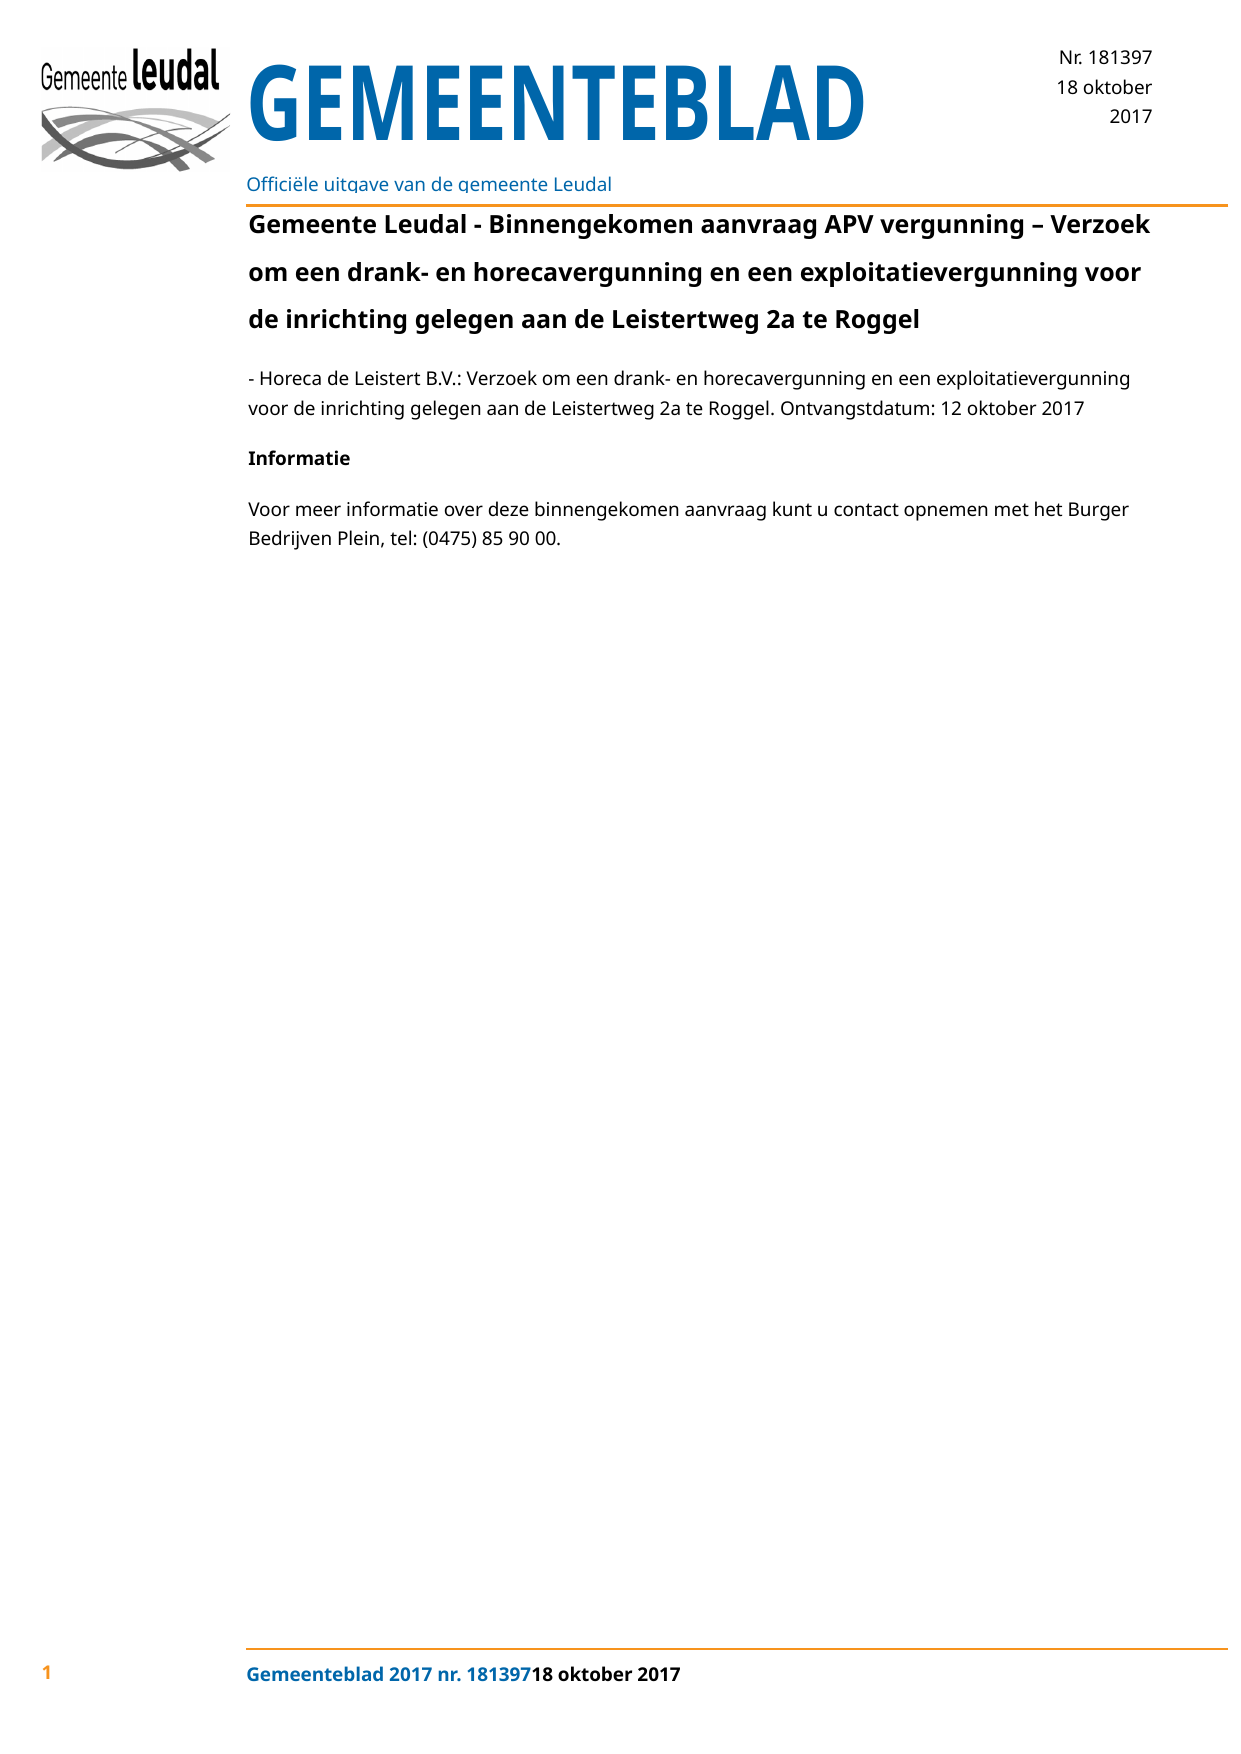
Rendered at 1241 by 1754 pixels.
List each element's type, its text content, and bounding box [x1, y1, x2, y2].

text - Horeca de Leistert B.V.: Verzoek om een drank- en horecavergunning en een exploitatievergunning voor de inrichting gelegen aan de Leistertweg 2a te Roggel. Ontvangstdatum: 12 oktober 2017 [248, 366, 1152, 421]
text Informatie [248, 446, 1152, 471]
text Gemeente Leudal - Binnengekomen aanvraag APV vergunning – Verzoek om een drank- en horecavergunning en een exploitatievergunning voor de inrichting gelegen aan de Leistertweg 2a te Roggel [248, 207, 1152, 336]
text Voor meer informatie over deze binnengekomen aanvraag kunt u contact opnemen met het Burger Bedrijven Plein, tel: (0475) 85 90 00. [248, 496, 1152, 551]
picture [41, 47, 231, 172]
